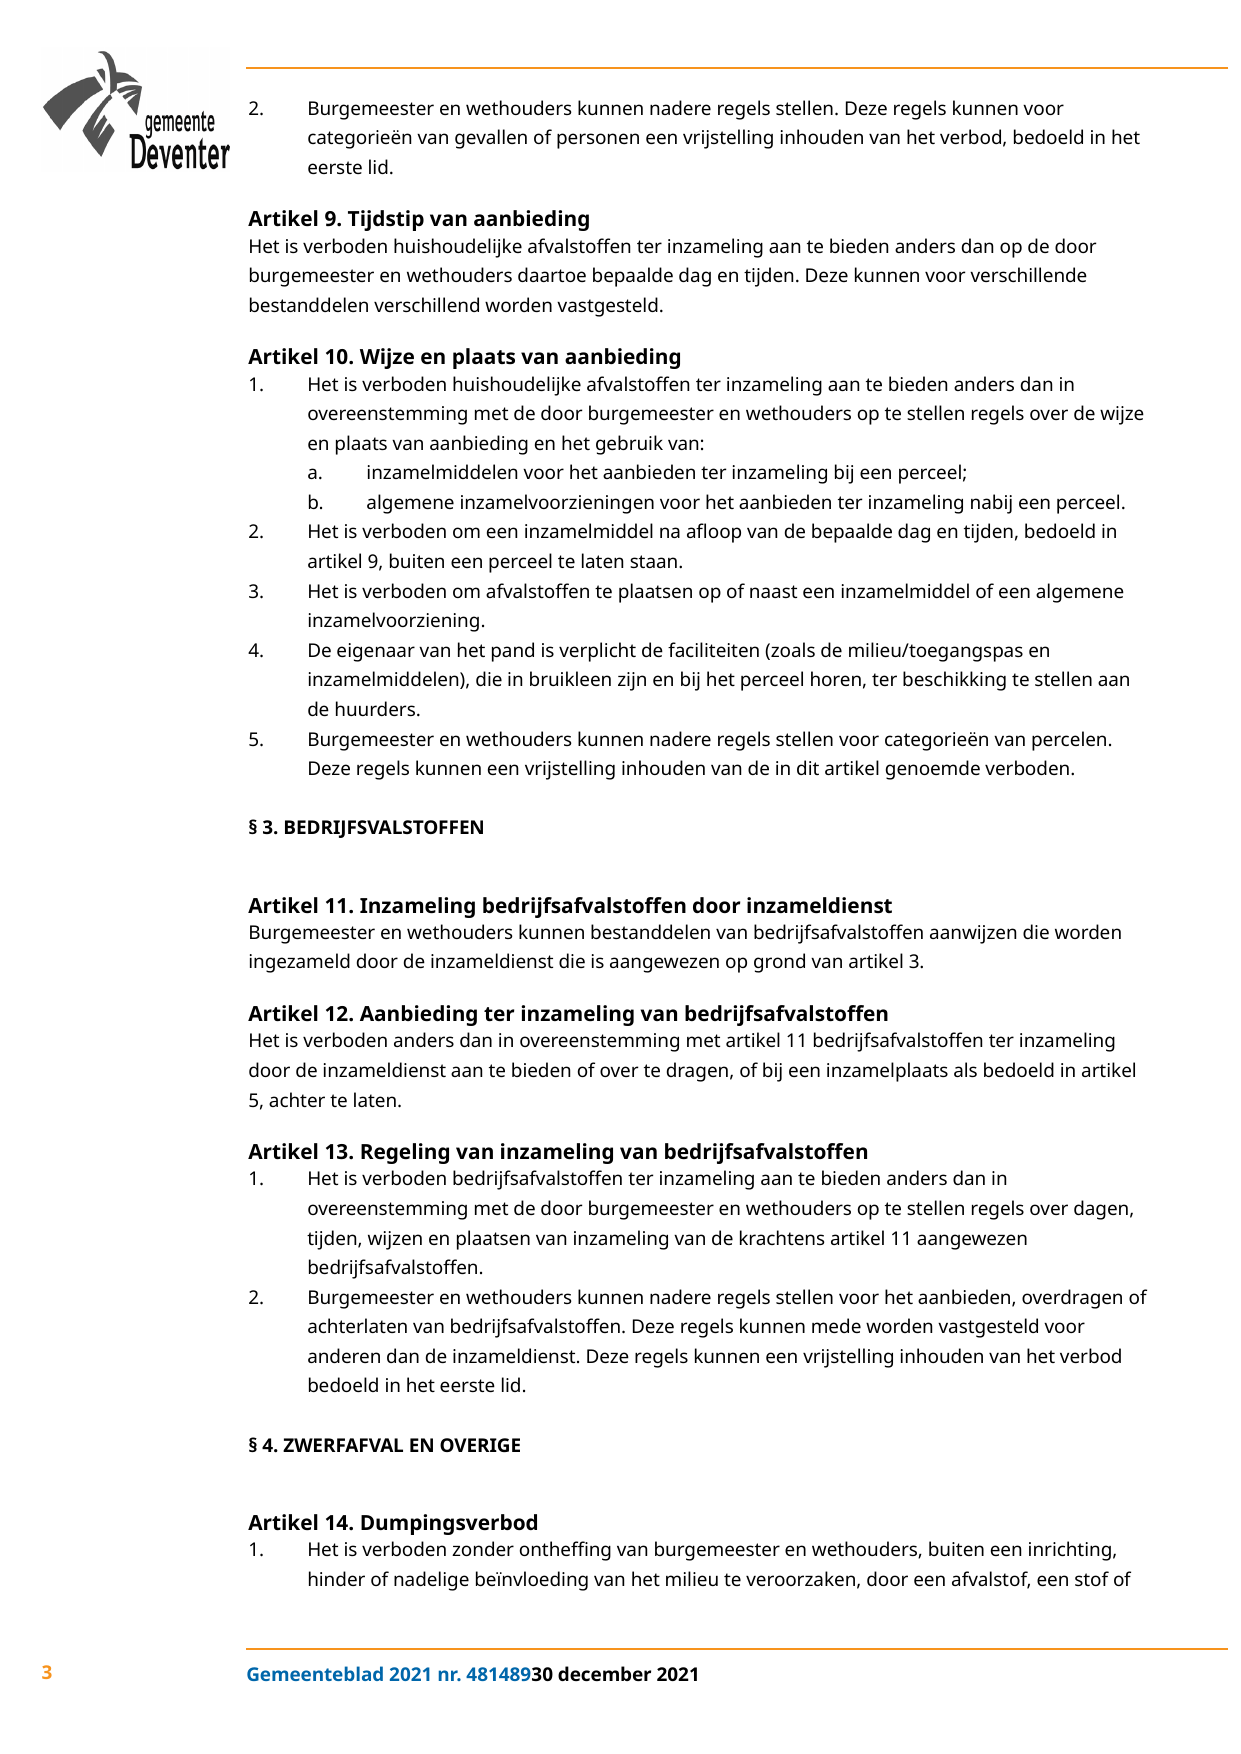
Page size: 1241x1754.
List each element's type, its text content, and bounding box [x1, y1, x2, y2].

list Burgemeester en wethouders kunnen nadere regels stellen. Deze regels kunnen voor categorieën van gevallen of personen een vrijstelling inhouden van het verbod, bedoeld in het eerste lid. [248, 95, 1152, 180]
list Het is verboden bedrijfsafvalstoffen ter inzameling aan te bieden anders dan in overeenstemming met de door burgemeester en wethouders op te stellen regels over dagen, tijden, wijzen en plaatsen van inzameling van de krachtens artikel 11 aangewezen bedrijfsafvalstoffen. [248, 1166, 1152, 1280]
text Artikel 9. Tijdstip van aanbieding [248, 204, 1152, 233]
text Artikel 14. Dumpingsverbod [248, 1508, 1152, 1536]
picture [41, 47, 231, 172]
text Het is verboden huishoudelijke afvalstoffen ter inzameling aan te bieden anders dan op de door burgemeester en wethouders daartoe bepaalde dag en tijden. Deze kunnen voor verschillende bestanddelen verschillend worden vastgesteld. [248, 233, 1152, 318]
list Het is verboden om afvalstoffen te plaatsen op of naast een inzamelmiddel of een algemene inzamelvoorziening. [248, 578, 1152, 633]
text Burgemeester en wethouders kunnen bestanddelen van bedrijfsafvalstoffen aanwijzen die worden ingezameld door de inzameldienst die is aangewezen op grond van artikel 3. [248, 919, 1152, 974]
list Burgemeester en wethouders kunnen nadere regels stellen voor het aanbieden, overdragen of achterlaten van bedrijfsafvalstoffen. Deze regels kunnen mede worden vastgesteld voor anderen dan de inzameldienst. Deze regels kunnen een vrijstelling inhouden van het verbod bedoeld in het eerste lid. [248, 1284, 1152, 1398]
text Artikel 13. Regeling van inzameling van bedrijfsafvalstoffen [248, 1137, 1152, 1166]
text Het is verboden anders dan in overeenstemming met artikel 11 bedrijfsafvalstoffen ter inzameling door de inzameldienst aan te bieden of over te dragen, of bij een inzamelplaats als bedoeld in artikel 5, achter te laten. [248, 1028, 1152, 1112]
list Het is verboden om een inzamelmiddel na afloop van de bepaalde dag en tijden, bedoeld in artikel 9, buiten een perceel te laten staan. [248, 519, 1152, 574]
list Burgemeester en wethouders kunnen nadere regels stellen voor categorieën van percelen. Deze regels kunnen een vrijstelling inhouden van de in dit artikel genoemde verboden. [248, 726, 1152, 781]
list inzamelmiddelen voor het aanbieden ter inzameling bij een perceel; [307, 459, 1152, 485]
list Het is verboden zonder ontheffing van burgemeester en wethouders, buiten een inrichting, hinder of nadelige beïnvloeding van het milieu te veroorzaken, door een afvalstof, een stof of [248, 1536, 1152, 1592]
text § 3. BEDRIJFSVALSTOFFEN [248, 814, 1152, 840]
text Artikel 11. Inzameling bedrijfsafvalstoffen door inzameldienst [248, 891, 1152, 919]
list Het is verboden huishoudelijke afvalstoffen ter inzameling aan te bieden anders dan in overeenstemming met de door burgemeester en wethouders op te stellen regels over de wijze en plaats van aanbieding en het gebruik van: [248, 371, 1152, 456]
text Artikel 10. Wijze en plaats van aanbieding [248, 342, 1152, 371]
list De eigenaar van het pand is verplicht de faciliteiten (zoals de milieu/toegangspas en inzamelmiddelen), die in bruikleen zijn en bij het perceel horen, ter beschikking te stellen aan de huurders. [248, 637, 1152, 722]
text § 4. ZWERFAFVAL EN OVERIGE [248, 1432, 1152, 1458]
text Artikel 12. Aanbieding ter inzameling van bedrijfsafvalstoffen [248, 999, 1152, 1028]
list algemene inzamelvoorzieningen voor het aanbieden ter inzameling nabij een perceel. [307, 489, 1152, 515]
